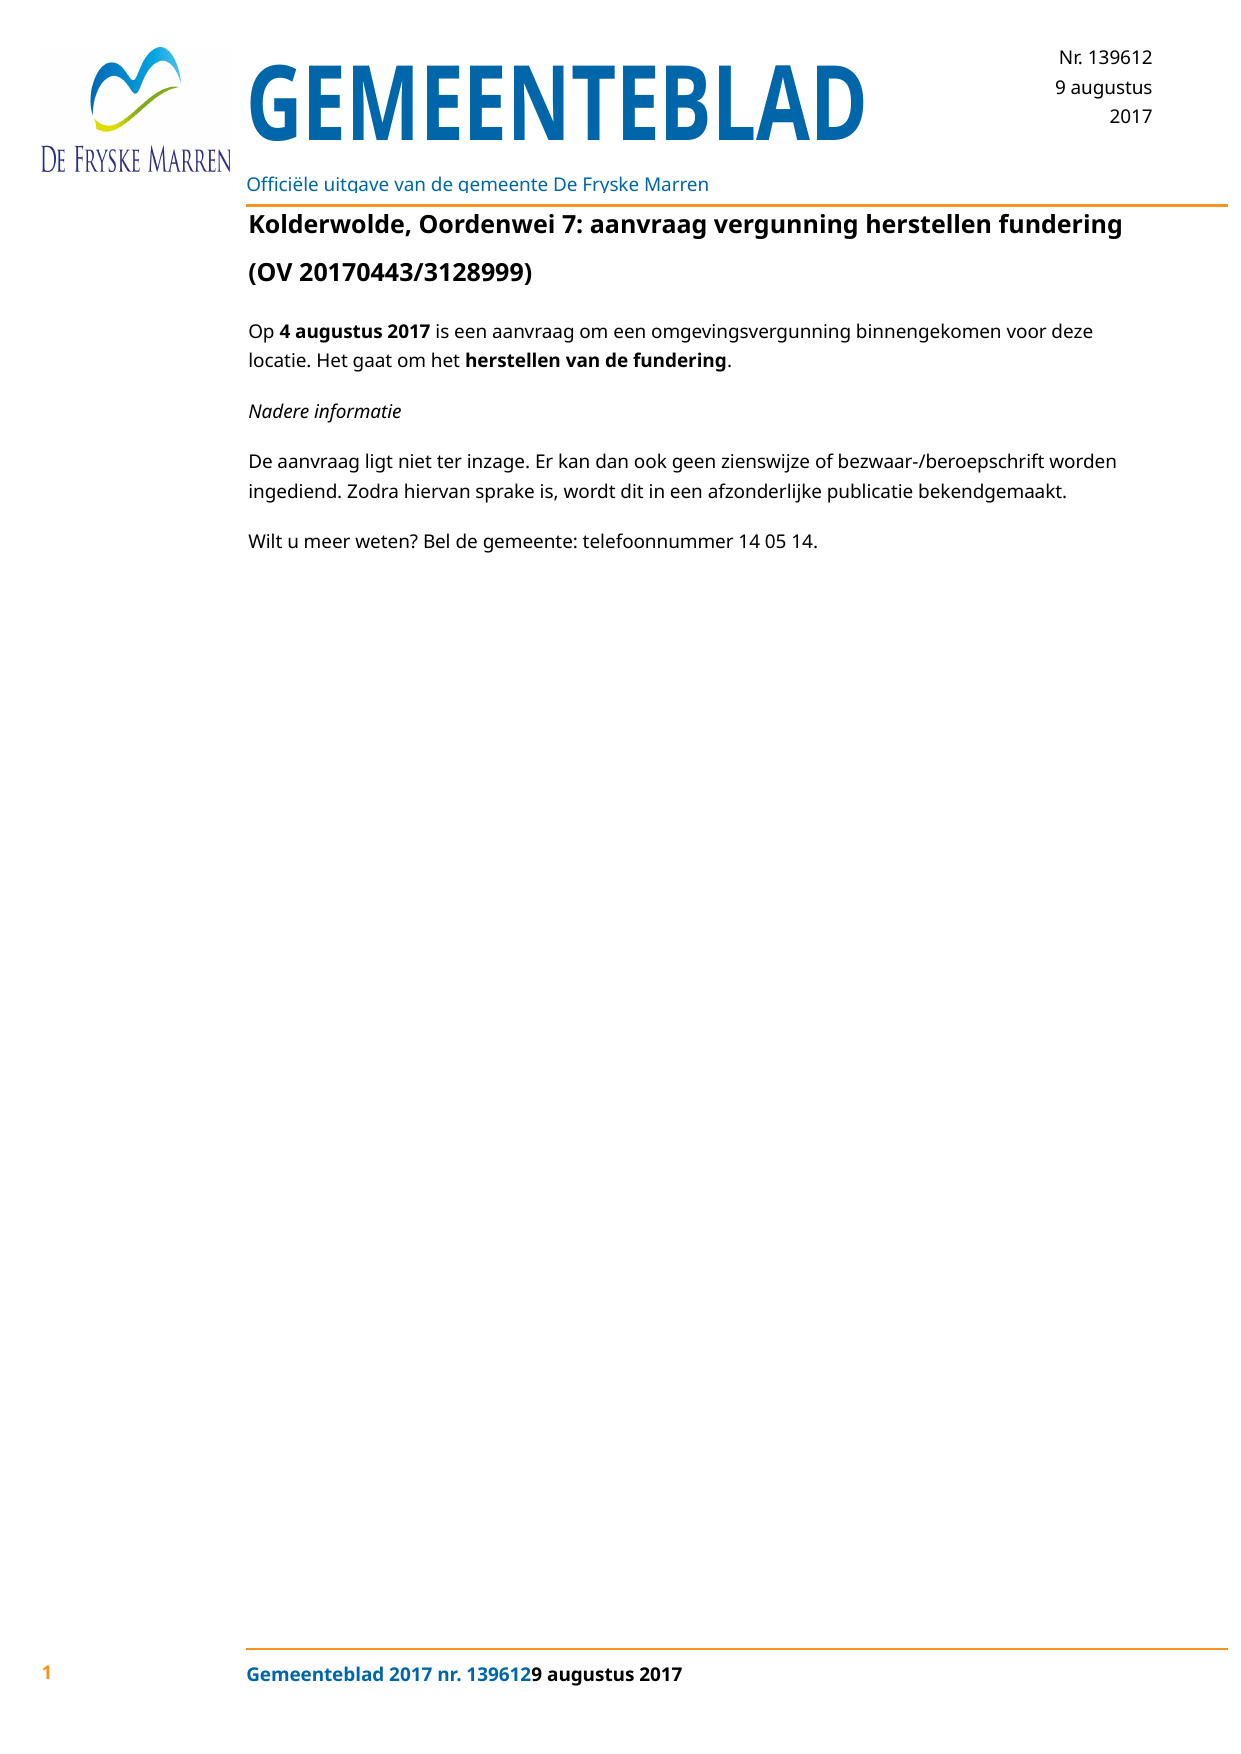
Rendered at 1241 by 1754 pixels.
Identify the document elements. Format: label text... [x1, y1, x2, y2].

text Op 4 augustus 2017 is een aanvraag om een omgevingsvergunning binnengekomen voor deze locatie. Het gaat om het herstellen van de fundering. [248, 318, 1152, 373]
text De aanvraag ligt niet ter inzage. Er kan dan ook geen zienswijze of bezwaar-/beroepschrift worden ingediend. Zodra hiervan sprake is, wordt dit in een afzonderlijke publicatie bekendgemaakt. [248, 448, 1152, 504]
picture [41, 47, 231, 172]
text Nadere informatie [248, 398, 1152, 424]
text Kolderwolde, Oordenwei 7: aanvraag vergunning herstellen fundering (OV 20170443/3128999) [248, 207, 1152, 288]
text Wilt u meer weten? Bel de gemeente: telefoonnummer 14 05 14. [248, 528, 1152, 554]
